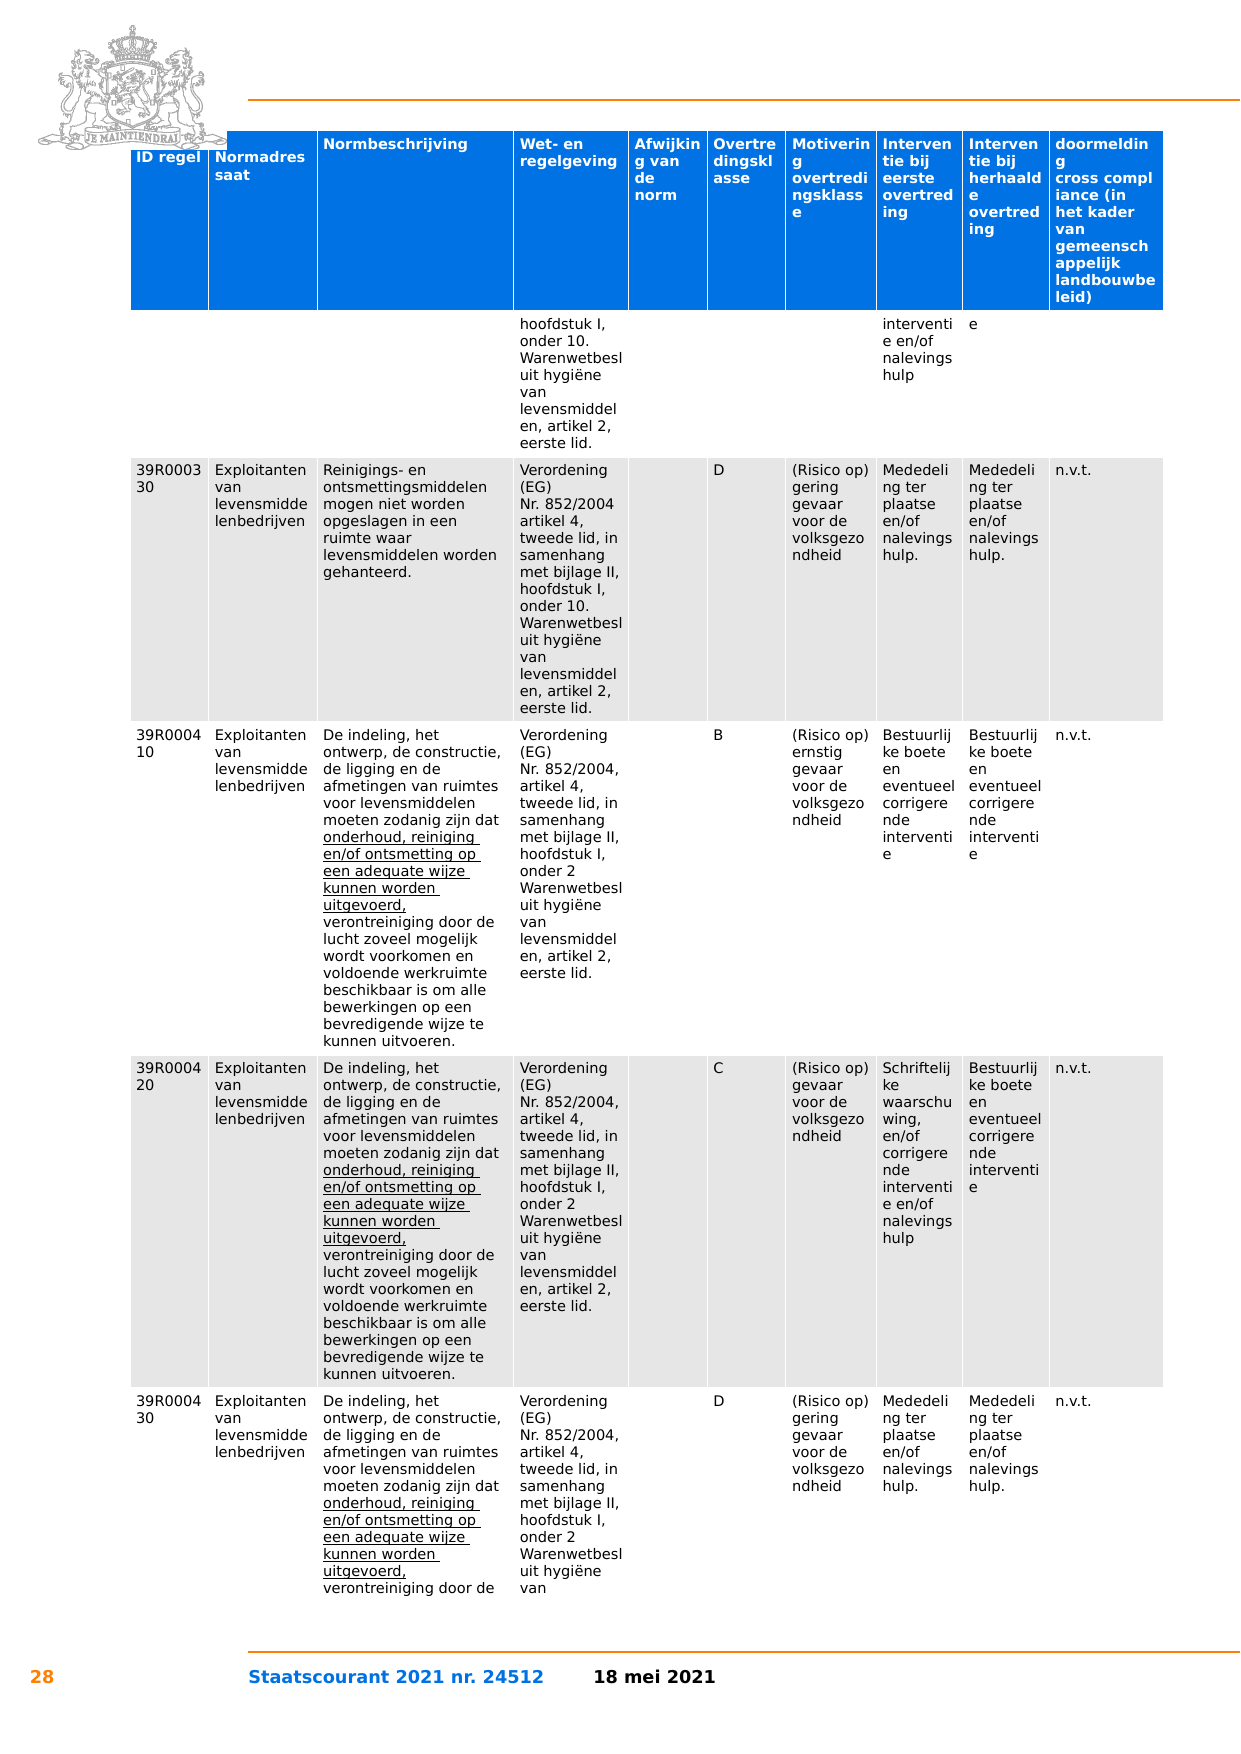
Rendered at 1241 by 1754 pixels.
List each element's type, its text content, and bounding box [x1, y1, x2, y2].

table_cell (Risico op) ernstig gevaar voor de volksgezondheid [786, 723, 876, 1054]
table_cell 39R000410 [131, 723, 208, 1054]
table_cell [629, 311, 707, 456]
table_cell Exploitanten van levensmiddelenbedrijven [209, 723, 317, 1054]
table_cell B [708, 723, 785, 1054]
table_cell 39R000430 [131, 1389, 208, 1602]
table_cell Mededeling ter plaatse en/of nalevingshulp. [963, 458, 1049, 721]
table_cell e [963, 311, 1049, 456]
table_cell Exploitanten van levensmiddelenbedrijven [209, 1389, 317, 1602]
table_cell 39R000330 [131, 458, 208, 721]
table_cell Verordening (EG) Nr. 852/2004, artikel 4, tweede lid, in samenhang met bijlage II, hoofdstuk I, onder 2 Warenwetbesluit hygiëne van levensmiddelen, artikel 2, eerste lid. [514, 723, 628, 1054]
table_cell Verordening (EG) Nr. 852/2004 artikel 4, tweede lid, in samenhang met bijlage II, hoofdstuk I, onder 10. Warenwetbesluit hygiëne van levensmiddelen, artikel 2, eerste lid. [514, 458, 628, 721]
table_cell Mededeling ter plaatse en/of nalevingshulp. [963, 1389, 1049, 1602]
table_cell [629, 1056, 707, 1387]
table_header Wet- en regelgeving [514, 131, 628, 310]
table_cell n.v.t. [1050, 1389, 1163, 1602]
table_cell De indeling, het ontwerp, de constructie, de ligging en de afmetingen van ruimtes voor levensmiddelen moeten zodanig zijn dat onderhoud, reiniging en/of ontsmetting op een adequate wijze kunnen worden uitgevoerd, verontreiniging door de lucht zoveel mogelijk wordt voorkomen en voldoende werkruimte beschikbaar is om alle bewerkingen op een bevredigende wijze te kunnen uitvoeren. [318, 1056, 513, 1387]
table_cell Verordening (EG) Nr. 852/2004, artikel 4, tweede lid, in samenhang met bijlage II, hoofdstuk I, onder 2 Warenwetbesluit hygiëne van levensmiddelen, artikel 2, eerste lid. [514, 1056, 628, 1387]
table_cell [209, 311, 317, 456]
table_header Afwijking van de norm [629, 131, 707, 310]
table_cell De indeling, het ontwerp, de constructie, de ligging en de afmetingen van ruimtes voor levensmiddelen moeten zodanig zijn dat onderhoud, reiniging en/of ontsmetting op een adequate wijze kunnen worden uitgevoerd, verontreiniging door de [318, 1389, 513, 1602]
table_cell hoofdstuk I, onder 10. Warenwetbesluit hygiëne van levensmiddelen, artikel 2, eerste lid. [514, 311, 628, 456]
table_cell [786, 311, 876, 456]
table_cell C [708, 1056, 785, 1387]
table_cell [629, 458, 707, 721]
table_cell [1050, 311, 1163, 456]
table_cell [629, 723, 707, 1054]
table_header Motivering overtredingsklasse [786, 131, 876, 310]
table_cell 39R000420 [131, 1056, 208, 1387]
table_cell (Risico op) gering gevaar voor de volksgezondheid [786, 1389, 876, 1602]
table_cell [318, 311, 513, 456]
table_cell Exploitanten van levensmiddelenbedrijven [209, 458, 317, 721]
table_cell [708, 311, 785, 456]
table_cell [131, 311, 208, 456]
table_header doormelding cross compliance (in het kader van gemeenschappelijk landbouwbeleid) [1050, 131, 1163, 310]
table_cell Verordening (EG) Nr. 852/2004, artikel 4, tweede lid, in samenhang met bijlage II, hoofdstuk I, onder 2 Warenwetbesluit hygiëne van [514, 1389, 628, 1602]
table_header Interventie bij eerste overtreding [877, 131, 962, 310]
table_cell Reinigings- en ontsmettingsmiddelen mogen niet worden opgeslagen in een ruimte waar levensmiddelen worden gehanteerd. [318, 458, 513, 721]
table_cell Bestuurlijke boete en eventueel corrigerende interventie [963, 723, 1049, 1054]
table_cell n.v.t. [1050, 723, 1163, 1054]
table_cell Mededeling ter plaatse en/of nalevingshulp. [877, 458, 962, 721]
table_cell D [708, 458, 785, 721]
table_cell interventie en/of nalevingshulp [877, 311, 962, 456]
picture [38, 25, 227, 150]
table_header Normadressaat [209, 131, 317, 310]
table_cell Bestuurlijke boete en eventueel corrigerende interventie [877, 723, 962, 1054]
table_header ID regel [131, 150, 208, 310]
table_cell D [708, 1389, 785, 1602]
table_cell (Risico op) gering gevaar voor de volksgezondheid [786, 458, 876, 721]
table_cell [629, 1389, 707, 1602]
table_cell Mededeling ter plaatse en/of nalevingshulp. [877, 1389, 962, 1602]
table_header Interventie bij herhaalde overtreding [963, 131, 1049, 310]
table_cell De indeling, het ontwerp, de constructie, de ligging en de afmetingen van ruimtes voor levensmiddelen moeten zodanig zijn dat onderhoud, reiniging en/of ontsmetting op een adequate wijze kunnen worden uitgevoerd, verontreiniging door de lucht zoveel mogelijk wordt voorkomen en voldoende werkruimte beschikbaar is om alle bewerkingen op een bevredigende wijze te kunnen uitvoeren. [318, 723, 513, 1054]
table_header Overtredingsklasse [708, 131, 785, 310]
table_header Normbeschrijving [318, 131, 513, 310]
table_cell (Risico op) gevaar voor de volksgezondheid [786, 1056, 876, 1387]
table_cell Bestuurlijke boete en eventueel corrigerende interventie [963, 1056, 1049, 1387]
table_cell n.v.t. [1050, 1056, 1163, 1387]
table_cell Exploitanten van levensmiddelenbedrijven [209, 1056, 317, 1387]
table_cell Schriftelijke waarschuwing, en/of corrigerende interventie en/of nalevingshulp [877, 1056, 962, 1387]
table_cell n.v.t. [1050, 458, 1163, 721]
